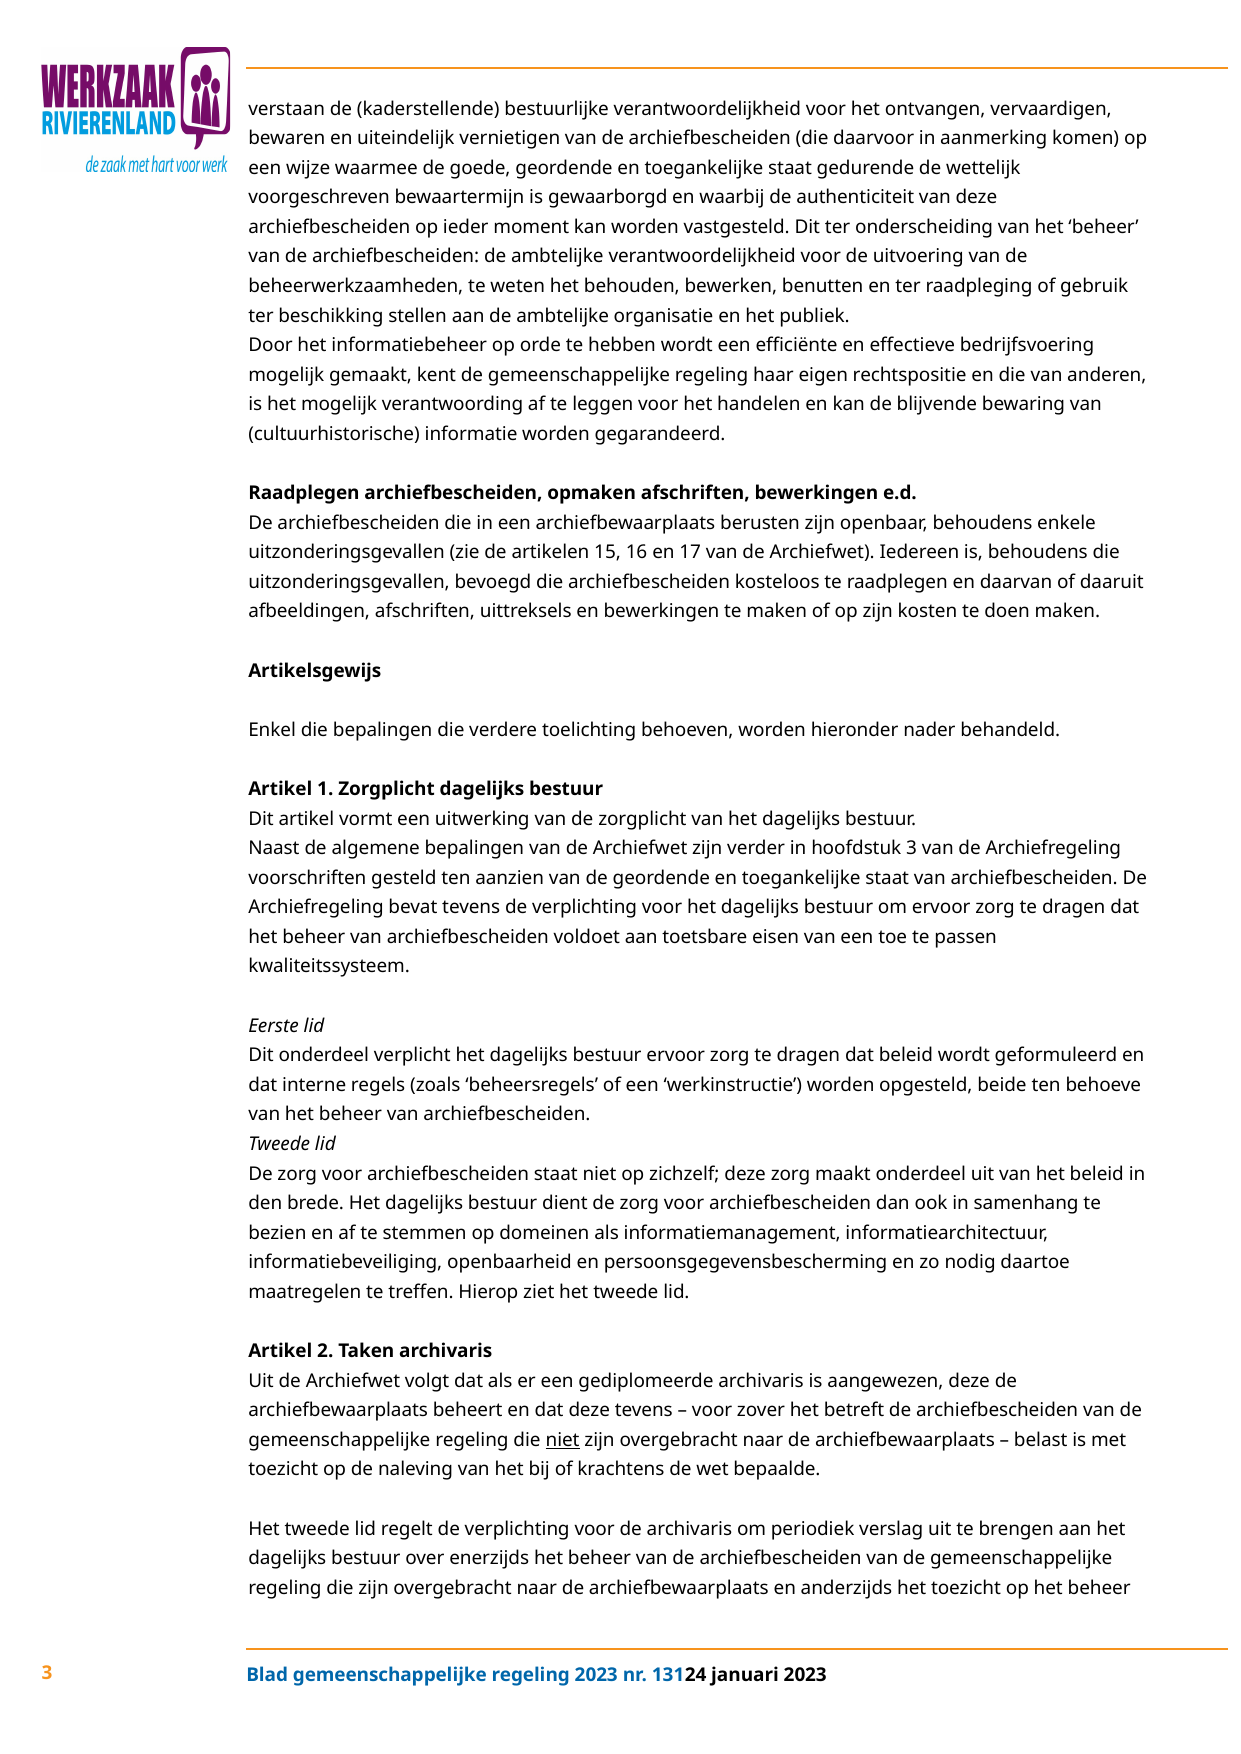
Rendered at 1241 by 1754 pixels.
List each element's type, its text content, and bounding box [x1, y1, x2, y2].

text Artikelsgewijs [248, 657, 1152, 683]
text Tweede lid [248, 1130, 1152, 1156]
picture [41, 47, 231, 172]
text De zorg voor archiefbescheiden staat niet op zichzelf; deze zorg maakt onderdeel uit van het beleid in den brede. Het dagelijks bestuur dient de zorg voor archiefbescheiden dan ook in samenhang te bezien en af te stemmen op domeinen als informatiemanagement, informatiearchitectuur, informatiebeveiliging, openbaarheid en persoonsgegevensbescherming en zo nodig daartoe maatregelen te treffen. Hierop ziet het tweede lid. [248, 1160, 1152, 1304]
text Artikel 2. Taken archivaris [248, 1337, 1152, 1363]
text Enkel die bepalingen die verdere toelichting behoeven, worden hieronder nader behandeld. [248, 716, 1152, 742]
text Dit onderdeel verplicht het dagelijks bestuur ervoor zorg te dragen dat beleid wordt geformuleerd en dat interne regels (zoals ‘beheersregels’ of een ‘werkinstructie’) worden opgesteld, beide ten behoeve van het beheer van archiefbescheiden. [248, 1041, 1152, 1126]
text Eerste lid [248, 1012, 1152, 1038]
text Artikel 1. Zorgplicht dagelijks bestuur [248, 775, 1152, 801]
text Naast de algemene bepalingen van de Archiefwet zijn verder in hoofdstuk 3 van de Archiefregeling voorschriften gesteld ten aanzien van de geordende en toegankelijke staat van archiefbescheiden. De Archiefregeling bevat tevens de verplichting voor het dagelijks bestuur om ervoor zorg te dragen dat het beheer van archiefbescheiden voldoet aan toetsbare eisen van een toe te passen kwaliteitssysteem. [248, 834, 1152, 978]
text Raadplegen archiefbescheiden, opmaken afschriften, bewerkingen e.d. [248, 479, 1152, 505]
text Dit artikel vormt een uitwerking van de zorgplicht van het dagelijks bestuur. [248, 805, 1152, 831]
text Het tweede lid regelt de verplichting voor de archivaris om periodiek verslag uit te brengen aan het dagelijks bestuur over enerzijds het beheer van de archiefbescheiden van de gemeenschappelijke regeling die zijn overgebracht naar de archiefbewaarplaats en anderzijds het toezicht op het beheer [248, 1515, 1152, 1600]
text Door het informatiebeheer op orde te hebben wordt een efficiënte en effectieve bedrijfsvoering mogelijk gemaakt, kent de gemeenschappelijke regeling haar eigen rechtspositie en die van anderen, is het mogelijk verantwoording af te leggen voor het handelen en kan de blijvende bewaring van (cultuurhistorische) informatie worden gegarandeerd. [248, 331, 1152, 446]
text verstaan de (kaderstellende) bestuurlijke verantwoordelijkheid voor het ontvangen, vervaardigen, bewaren en uiteindelijk vernietigen van de archiefbescheiden (die daarvoor in aanmerking komen) op een wijze waarmee de goede, geordende en toegankelijke staat gedurende de wettelijk voorgeschreven bewaartermijn is gewaarborgd en waarbij de authenticiteit van deze archiefbescheiden op ieder moment kan worden vastgesteld. Dit ter onderscheiding van het ‘beheer’ van de archiefbescheiden: de ambtelijke verantwoordelijkheid voor de uitvoering van de beheerwerkzaamheden, te weten het behouden, bewerken, benutten en ter raadpleging of gebruik ter beschikking stellen aan de ambtelijke organisatie en het publiek. [248, 95, 1152, 328]
text De archiefbescheiden die in een archiefbewaarplaats berusten zijn openbaar, behoudens enkele uitzonderingsgevallen (zie de artikelen 15, 16 en 17 van de Archiefwet). Iedereen is, behoudens die uitzonderingsgevallen, bevoegd die archiefbescheiden kosteloos te raadplegen en daarvan of daaruit afbeeldingen, afschriften, uittreksels en bewerkingen te maken of op zijn kosten te doen maken. [248, 509, 1152, 623]
text Uit de Archiefwet volgt dat als er een gediplomeerde archivaris is aangewezen, deze de archiefbewaarplaats beheert en dat deze tevens – voor zover het betreft de archiefbescheiden van de gemeenschappelijke regeling die niet zijn overgebracht naar de archiefbewaarplaats – belast is met toezicht op de naleving van het bij of krachtens de wet bepaalde. [248, 1367, 1152, 1481]
